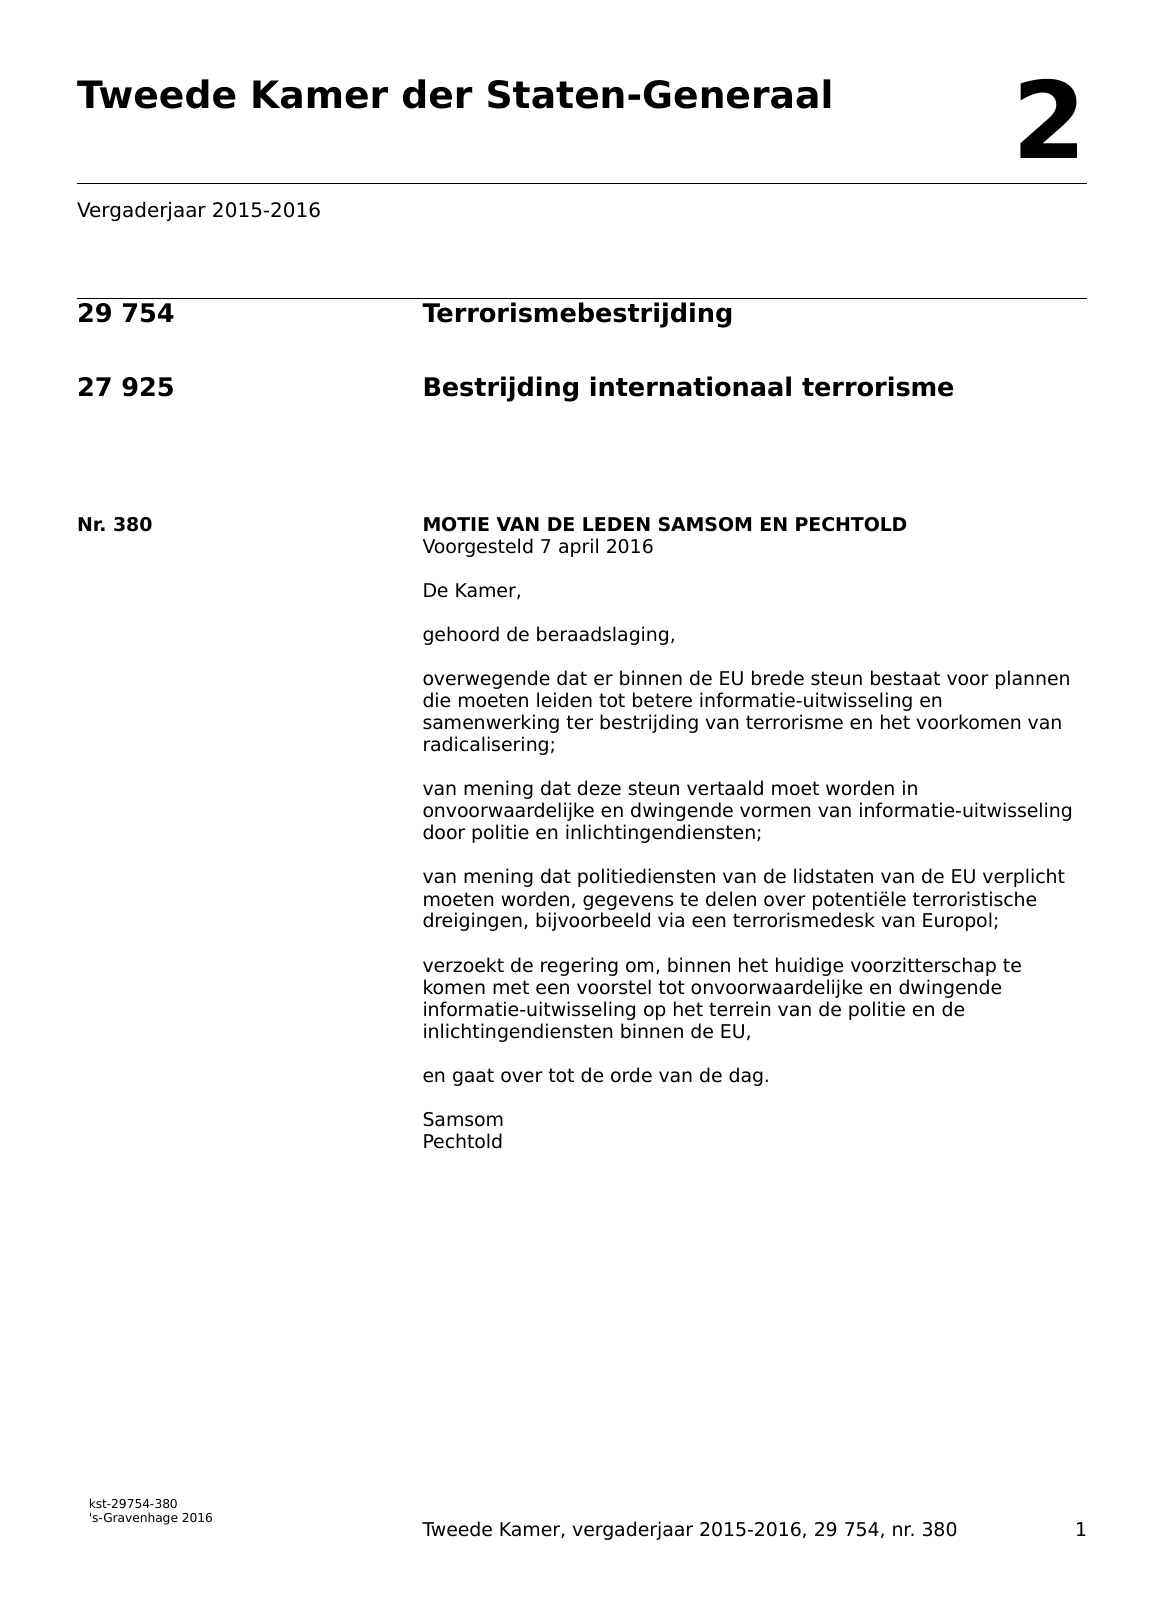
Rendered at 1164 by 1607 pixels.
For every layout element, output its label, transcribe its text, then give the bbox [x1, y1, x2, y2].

table_cell Vergaderjaar 2015-2016 [77, 184, 1087, 298]
text overwegende dat er binnen de EU brede steun bestaat voor plannen die moeten leiden tot betere informatie-uitwisseling en samenwerking ter bestrijding van terrorisme en het voorkomen van radicalisering; [422, 668, 1087, 756]
text verzoekt de regering om, binnen het huidige voorzitterschap te komen met een voorstel tot onvoorwaardelijke en dwingende informatie-uitwisseling op het terrein van de politie en de inlichtingendiensten binnen de EU, [422, 954, 1087, 1042]
text 's-Gravenhage 2016 [88, 1511, 323, 1525]
text Voorgesteld 7 april 2016 [422, 536, 1087, 558]
text Pechtold [422, 1131, 1087, 1153]
text kst-29754-380 [88, 1497, 323, 1511]
subtitle 29 754 Terrorismebestrijding [77, 299, 1087, 329]
text van mening dat politiediensten van de lidstaten van de EU verplicht moeten worden, gegevens te delen over potentiële terroristische dreigingen, bijvoorbeeld via een terrorismedesk van Europol; [422, 866, 1087, 932]
text en gaat over tot de orde van de dag. [422, 1065, 1087, 1087]
subtitle Nr. 380 MOTIE VAN DE LEDEN SAMSOM EN PECHTOLD [77, 514, 1087, 536]
text Samsom [422, 1109, 1087, 1131]
table_header 2 [886, 59, 1087, 183]
text De Kamer, [422, 580, 1087, 602]
text van mening dat deze steun vertaald moet worden in onvoorwaardelijke en dwingende vormen van informatie-uitwisseling door politie en inlichtingendiensten; [422, 778, 1087, 844]
text gehoord de beraadslaging, [422, 624, 1087, 646]
subtitle 27 925 Bestrijding internationaal terrorisme [77, 373, 1087, 403]
table_header Tweede Kamer der Staten-Generaal [77, 59, 886, 183]
